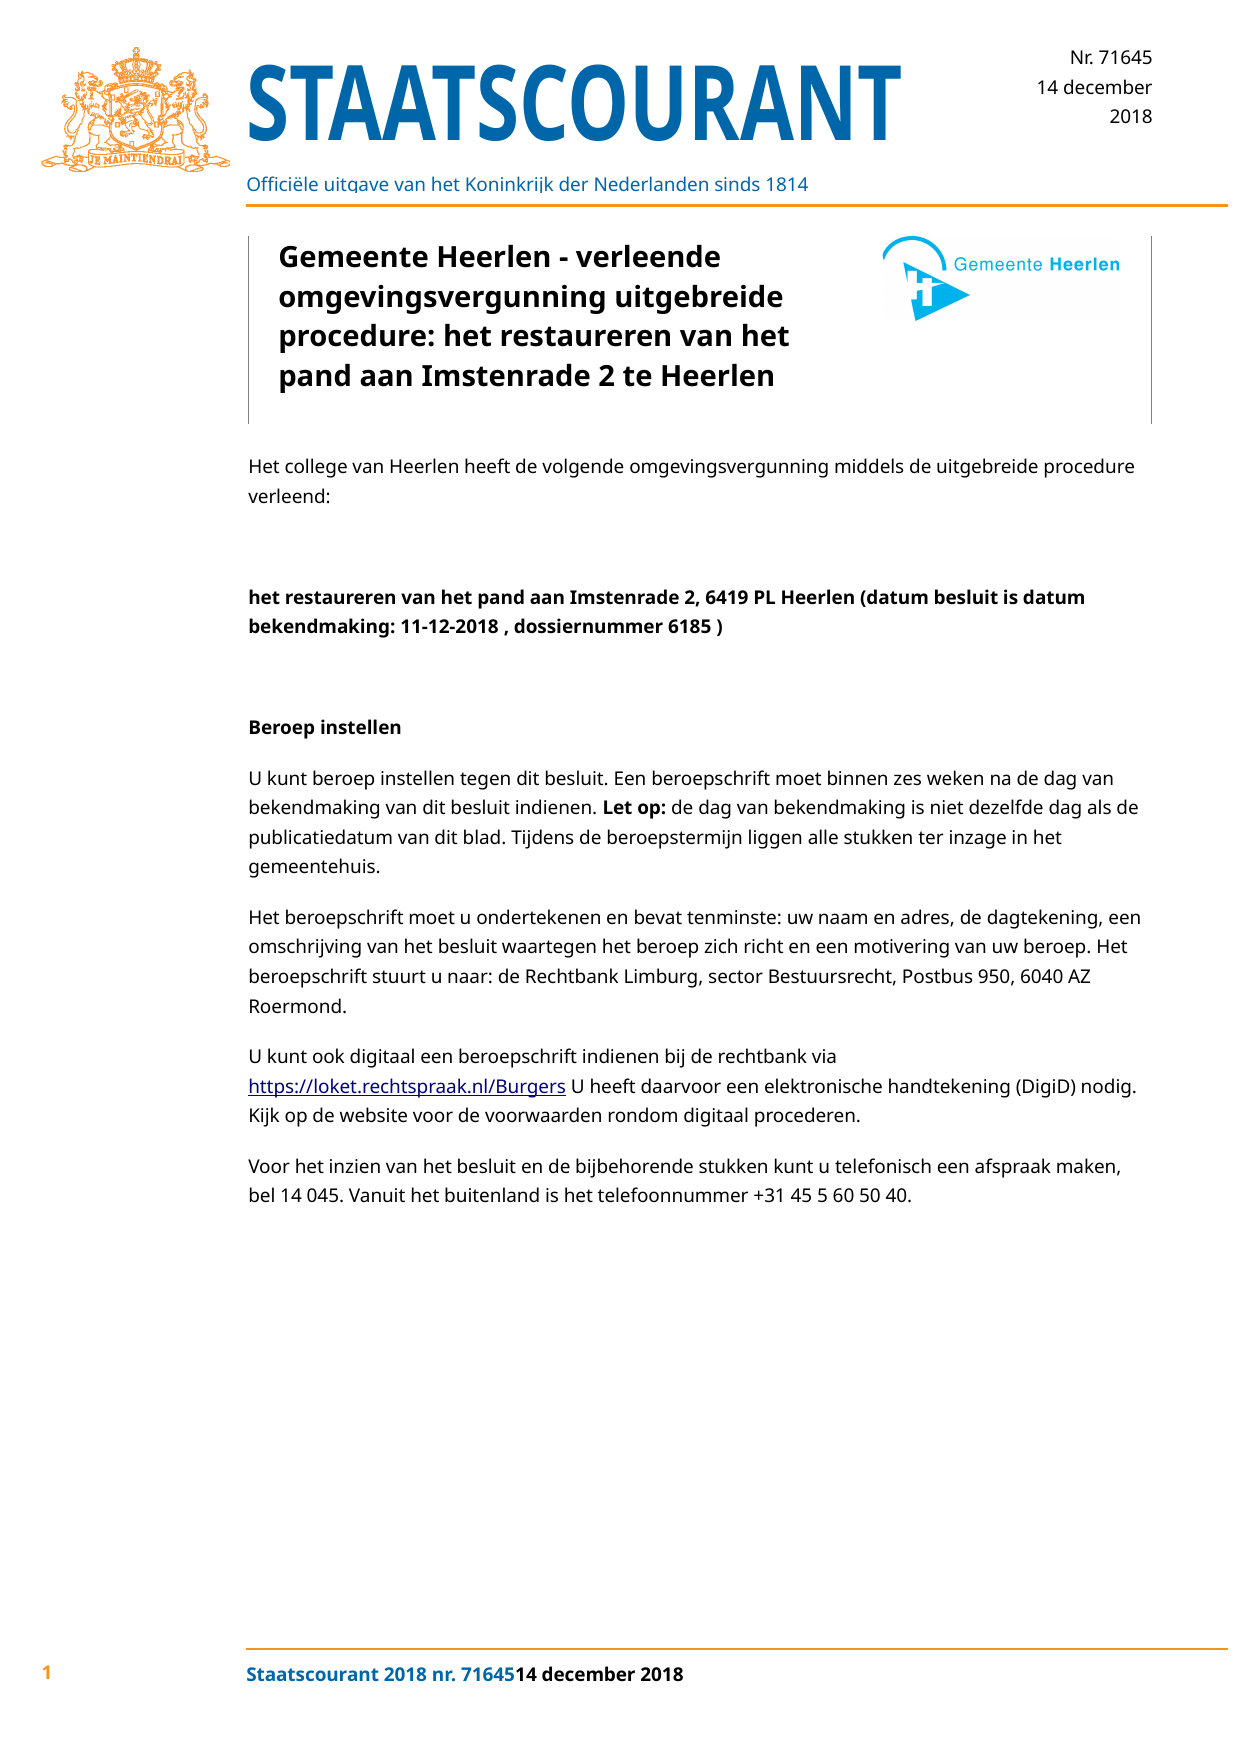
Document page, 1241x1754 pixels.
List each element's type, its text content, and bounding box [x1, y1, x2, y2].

text Het college van Heerlen heeft de volgende omgevingsvergunning middels de uitgebreide procedure verleend: [248, 454, 1152, 509]
text Voor het inzien van het besluit en de bijbehorende stukken kunt u telefonisch een afspraak maken, bel 14 045. Vanuit het buitenland is het telefoonnummer +31 45 5 60 50 40. [248, 1153, 1152, 1208]
text U kunt ook digitaal een beroepschrift indienen bij de rechtbank via https://loket.rechtspraak.nl/Burgers U heeft daarvoor een elektronische handtekening (DigiD) nodig. Kijk op de website voor de voorwaarden rondom digitaal procederen. [248, 1043, 1152, 1128]
text Het beroepschrift moet u ondertekenen en bevat tenminste: uw naam en adres, de dagtekening, een omschrijving van het besluit waartegen het beroep zich richt en een motivering van uw beroep. Het beroepschrift stuurt u naar: de Rechtbank Limburg, sector Bestuursrecht, Postbus 950, 6040 AZ Roermond. [248, 904, 1152, 1018]
picture [41, 47, 231, 172]
text U kunt beroep instellen tegen dit besluit. Een beroepschrift moet binnen zes weken na de dag van bekendmaking van dit besluit indienen. Let op: de dag van bekendmaking is niet dezelfde dag als de publicatiedatum van dit blad. Tijdens de beroepstermijn liggen alle stukken ter inzage in het gemeentehuis. [248, 765, 1152, 879]
table_header Gemeente Heerlen - verleende omgevingsvergunning uitgebreide procedure: het restaureren van het pand aan Imstenrade 2 te Heerlen [249, 236, 850, 424]
picture [882, 236, 903, 252]
text het restaureren van het pand aan Imstenrade 2, 6419 PL Heerlen (datum besluit is datum bekendmaking: 11-12-2018 , dossiernummer 6185 ) [248, 584, 1152, 639]
text Beroep instellen [248, 714, 1152, 740]
table_header [850, 236, 1151, 424]
picture [882, 236, 1119, 321]
